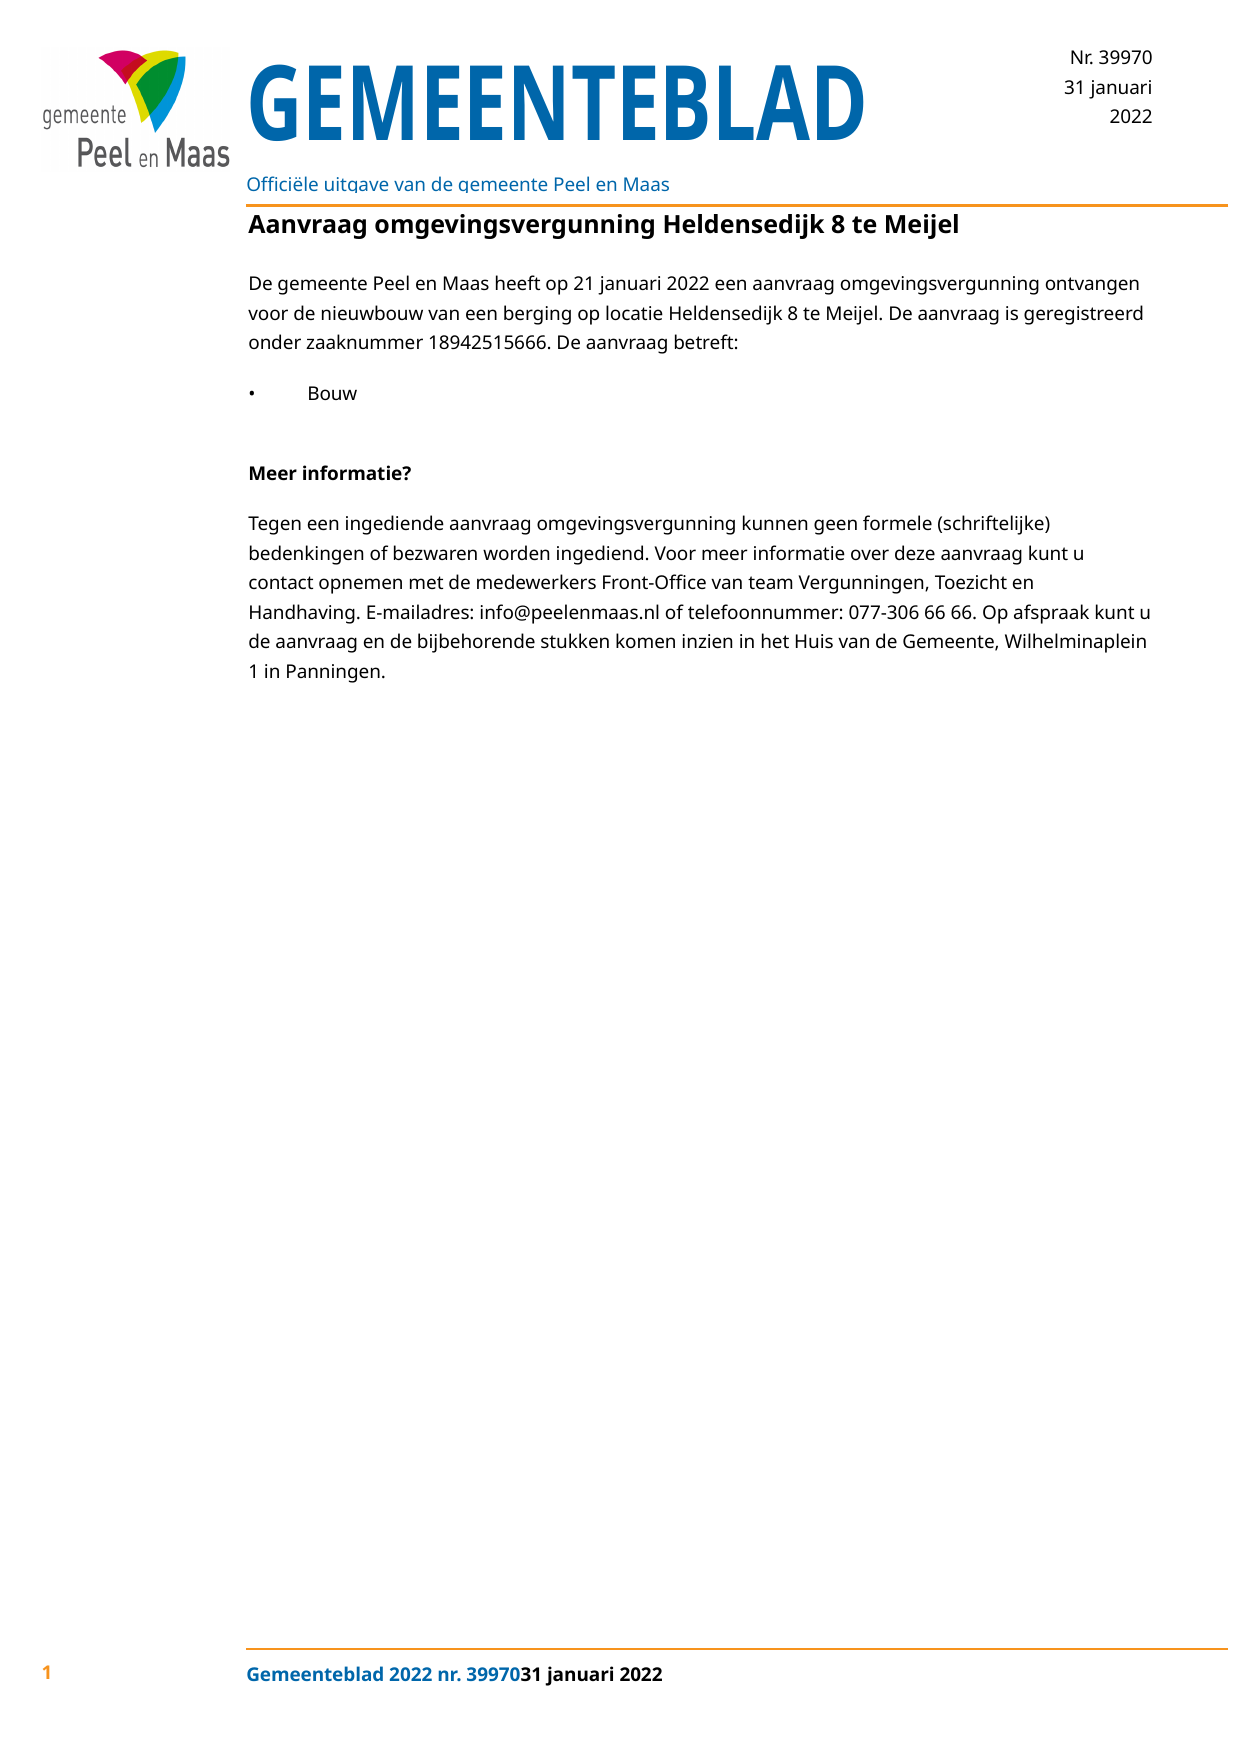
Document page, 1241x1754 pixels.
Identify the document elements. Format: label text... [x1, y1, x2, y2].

text Aanvraag omgevingsvergunning Heldensedijk 8 te Meijel [248, 207, 1152, 241]
text Tegen een ingediende aanvraag omgevingsvergunning kunnen geen formele (schriftelijke) bedenkingen of bezwaren worden ingediend. Voor meer informatie over deze aanvraag kunt u contact opnemen met de medewerkers Front-Office van team Vergunningen, Toezicht en Handhaving. E-mailadres: info@peelenmaas.nl of telefoonnummer: 077-306 66 66. Op afspraak kunt u de aanvraag en de bijbehorende stukken komen inzien in het Huis van de Gemeente, Wilhelminaplein 1 in Panningen. [248, 510, 1152, 684]
picture [41, 47, 231, 172]
text De gemeente Peel en Maas heeft op 21 januari 2022 een aanvraag omgevingsvergunning ontvangen voor de nieuwbouw van een berging op locatie Heldensedijk 8 te Meijel. De aanvraag is geregistreerd onder zaaknummer 18942515666. De aanvraag betreft: [248, 270, 1152, 355]
text Meer informatie? [248, 460, 1152, 486]
list Bouw [248, 380, 1152, 406]
